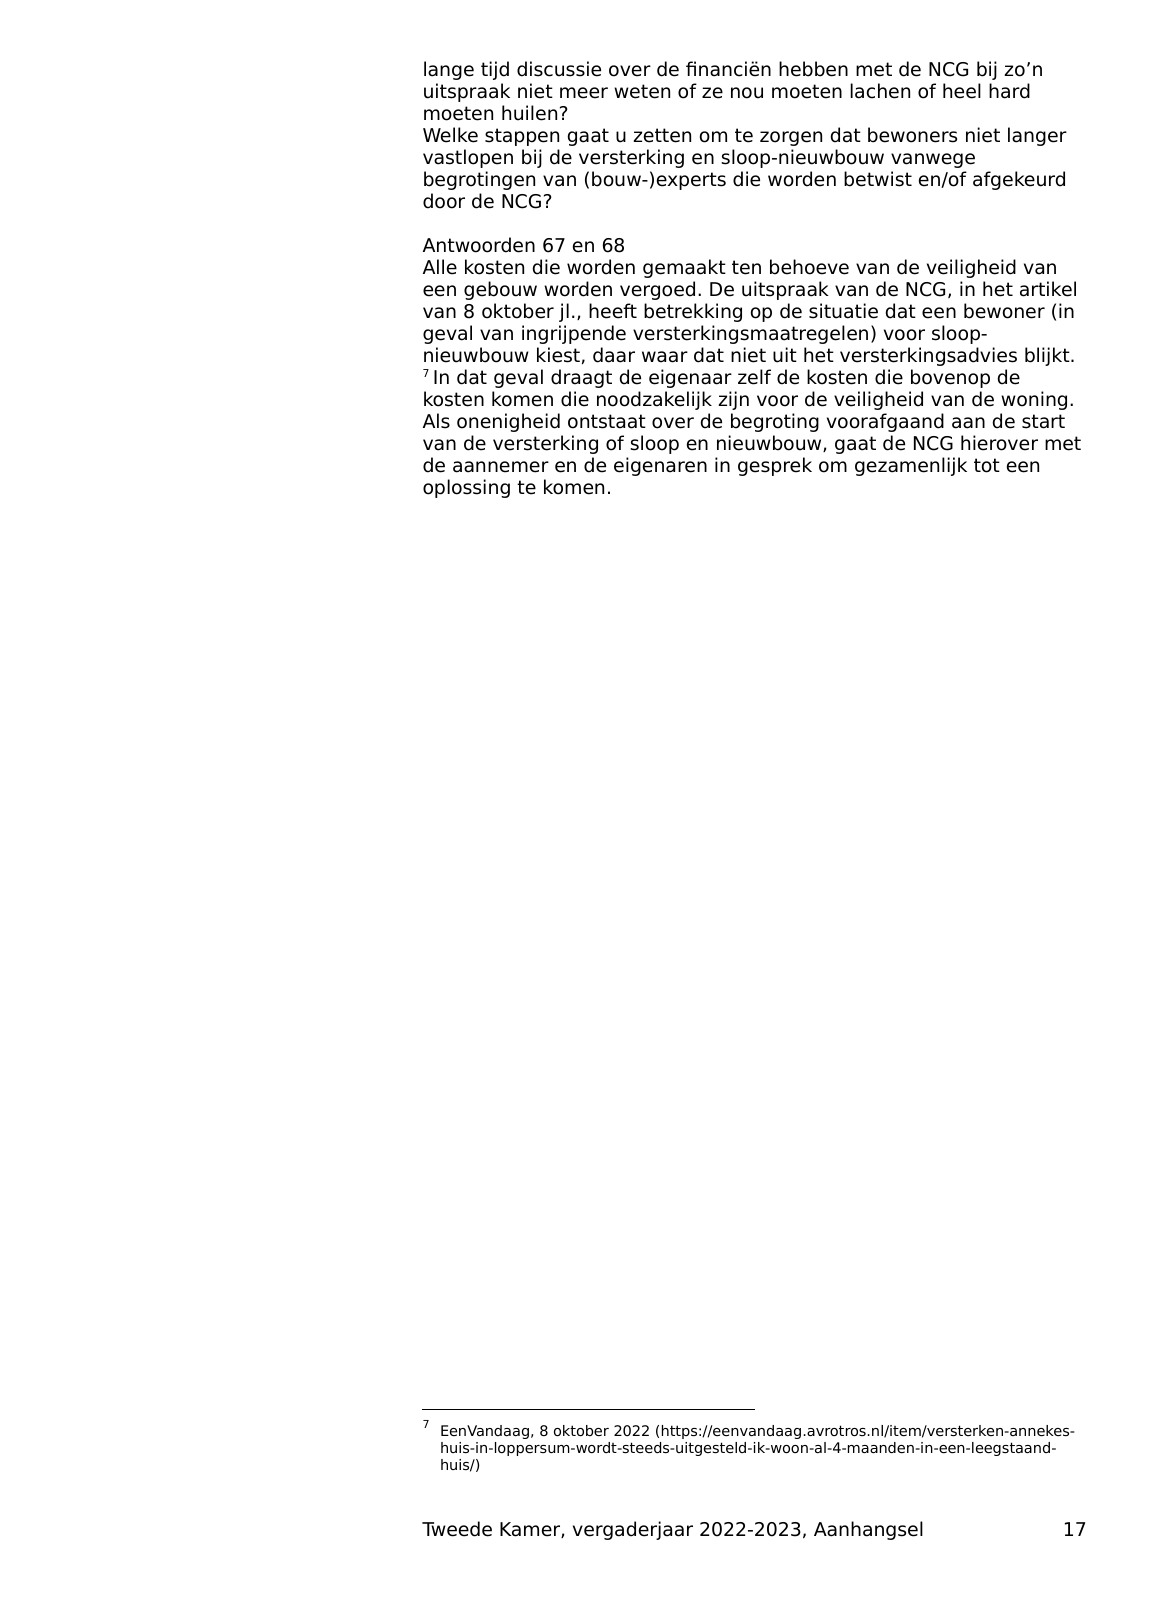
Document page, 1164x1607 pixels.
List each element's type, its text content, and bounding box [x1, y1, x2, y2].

text lange tijd discussie over de financiën hebben met de NCG bij zo’n uitspraak niet meer weten of ze nou moeten lachen of heel hard moeten huilen? [422, 59, 1087, 125]
text Antwoorden 67 en 68 [422, 235, 1087, 257]
text Welke stappen gaat u zetten om te zorgen dat bewoners niet langer vastlopen bij de versterking en sloop-nieuwbouw vanwege begrotingen van (bouw-)experts die worden betwist en/of afgekeurd door de NCG? [422, 125, 1087, 213]
text Alle kosten die worden gemaakt ten behoeve van de veiligheid van een gebouw worden vergoed. De uitspraak van de NCG, in het artikel van 8 oktober jl., heeft betrekking op de situatie dat een bewoner (in geval van ingrijpende versterkingsmaatregelen) voor sloop-nieuwbouw kiest, daar waar dat niet uit het versterkingsadvies blijkt. In dat geval draagt de eigenaar zelf de kosten die bovenop de kosten komen die noodzakelijk zijn voor de veiligheid van de woning. Als onenigheid ontstaat over de begroting voorafgaand aan de start van de versterking of sloop en nieuwbouw, gaat de NCG hierover met de aannemer en de eigenaren in gesprek om gezamenlijk tot een oplossing te komen. [422, 257, 1087, 499]
text EenVandaag, 8 oktober 2022 (https://eenvandaag.avrotros.nl/item/versterken-annekes-huis-in-loppersum-wordt-steeds-uitgesteld-ik-woon-al-4-maanden-in-een-leegstaand-huis/) [422, 1418, 1087, 1474]
